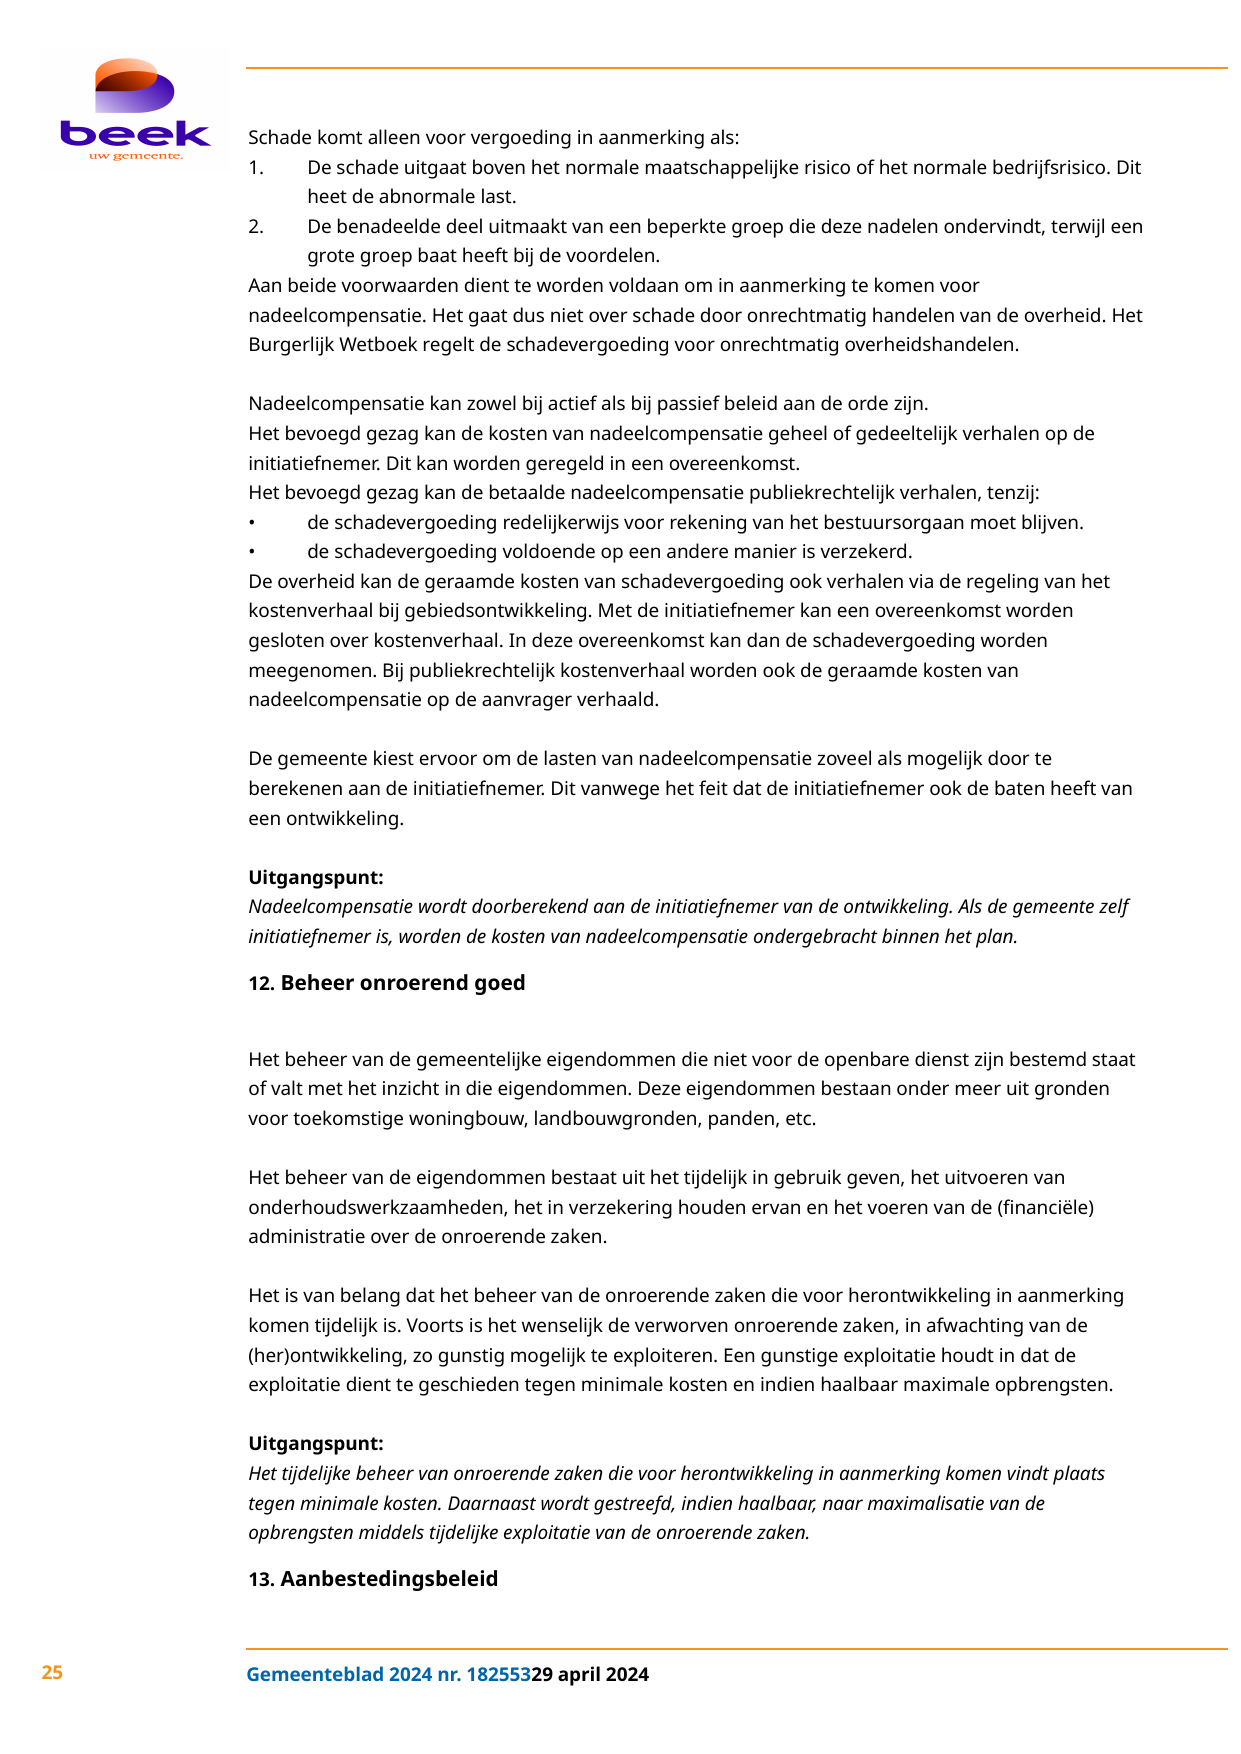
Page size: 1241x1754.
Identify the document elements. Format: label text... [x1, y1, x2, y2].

text Aan beide voorwaarden dient te worden voldaan om in aanmerking te komen voor nadeelcompensatie. Het gaat dus niet over schade door onrechtmatig handelen van de overheid. Het Burgerlijk Wetboek regelt de schadevergoeding voor onrechtmatig overheidshandelen. [248, 272, 1152, 357]
text Het beheer van de eigendommen bestaat uit het tijdelijk in gebruik geven, het uitvoeren van onderhoudswerkzaamheden, het in verzekering houden ervan en het voeren van de (financiële) administratie over de onroerende zaken. [248, 1164, 1152, 1249]
text De overheid kan de geraamde kosten van schadevergoeding ook verhalen via de regeling van het kostenverhaal bij gebiedsontwikkeling. Met de initiatiefnemer kan een overeenkomst worden gesloten over kostenverhaal. In deze overeenkomst kan dan de schadevergoeding worden meegenomen. Bij publiekrechtelijk kostenverhaal worden ook de geraamde kosten van nadeelcompensatie op de aanvrager verhaald. [248, 568, 1152, 712]
list de schadevergoeding voldoende op een andere manier is verzekerd. [248, 538, 1152, 564]
text Nadeelcompensatie kan zowel bij actief als bij passief beleid aan de orde zijn. [248, 391, 1152, 416]
picture [41, 47, 231, 172]
text Schade komt alleen voor vergoeding in aanmerking als: [248, 124, 1152, 150]
text Het is van belang dat het beheer van de onroerende zaken die voor herontwikkeling in aanmerking komen tijdelijk is. Voorts is het wenselijk de verworven onroerende zaken, in afwachting van de (her)ontwikkeling, zo gunstig mogelijk te exploiteren. Een gunstige exploitatie houdt in dat de exploitatie dient te geschieden tegen minimale kosten en indien haalbaar maximale opbrengsten. [248, 1283, 1152, 1397]
list de schadevergoeding redelijkerwijs voor rekening van het bestuursorgaan moet blijven. [248, 509, 1152, 535]
text Het bevoegd gezag kan de betaalde nadeelcompensatie publiekrechtelijk verhalen, tenzij: [248, 479, 1152, 505]
table_header Uitgangspunt: Nadeelcompensatie wordt doorberekend aan de initiatiefnemer van de ontwikkeling. Als de gemeente zelf initiatiefnemer is, worden de kosten van nadeelcompensatie ondergebracht binnen het plan. [248, 864, 1152, 949]
text De gemeente kiest ervoor om de lasten van nadeelcompensatie zoveel als mogelijk door te berekenen aan de initiatiefnemer. Dit vanwege het feit dat de initiatiefnemer ook de baten heeft van een ontwikkeling. [248, 746, 1152, 831]
list De benadeelde deel uitmaakt van een beperkte groep die deze nadelen ondervindt, terwijl een grote groep baat heeft bij de voordelen. [248, 213, 1152, 268]
text 13. Aanbestedingsbeleid [248, 1564, 1152, 1593]
table_header Uitgangspunt: Het tijdelijke beheer van onroerende zaken die voor herontwikkeling in aanmerking komen vindt plaats tegen minimale kosten. Daarnaast wordt gestreefd, indien haalbaar, naar maximalisatie van de opbrengsten middels tijdelijke exploitatie van de onroerende zaken. [248, 1431, 1152, 1545]
list De schade uitgaat boven het normale maatschappelijke risico of het normale bedrijfsrisico. Dit heet de abnormale last. [248, 154, 1152, 209]
text Het beheer van de gemeentelijke eigendommen die niet voor de openbare dienst zijn bestemd staat of valt met het inzicht in die eigendommen. Deze eigendommen bestaan onder meer uit gronden voor toekomstige woningbouw, landbouwgronden, panden, etc. [248, 1046, 1152, 1131]
text 12. Beheer onroerend goed [248, 968, 1152, 997]
text Het bevoegd gezag kan de kosten van nadeelcompensatie geheel of gedeeltelijk verhalen op de initiatiefnemer. Dit kan worden geregeld in een overeenkomst. [248, 420, 1152, 476]
